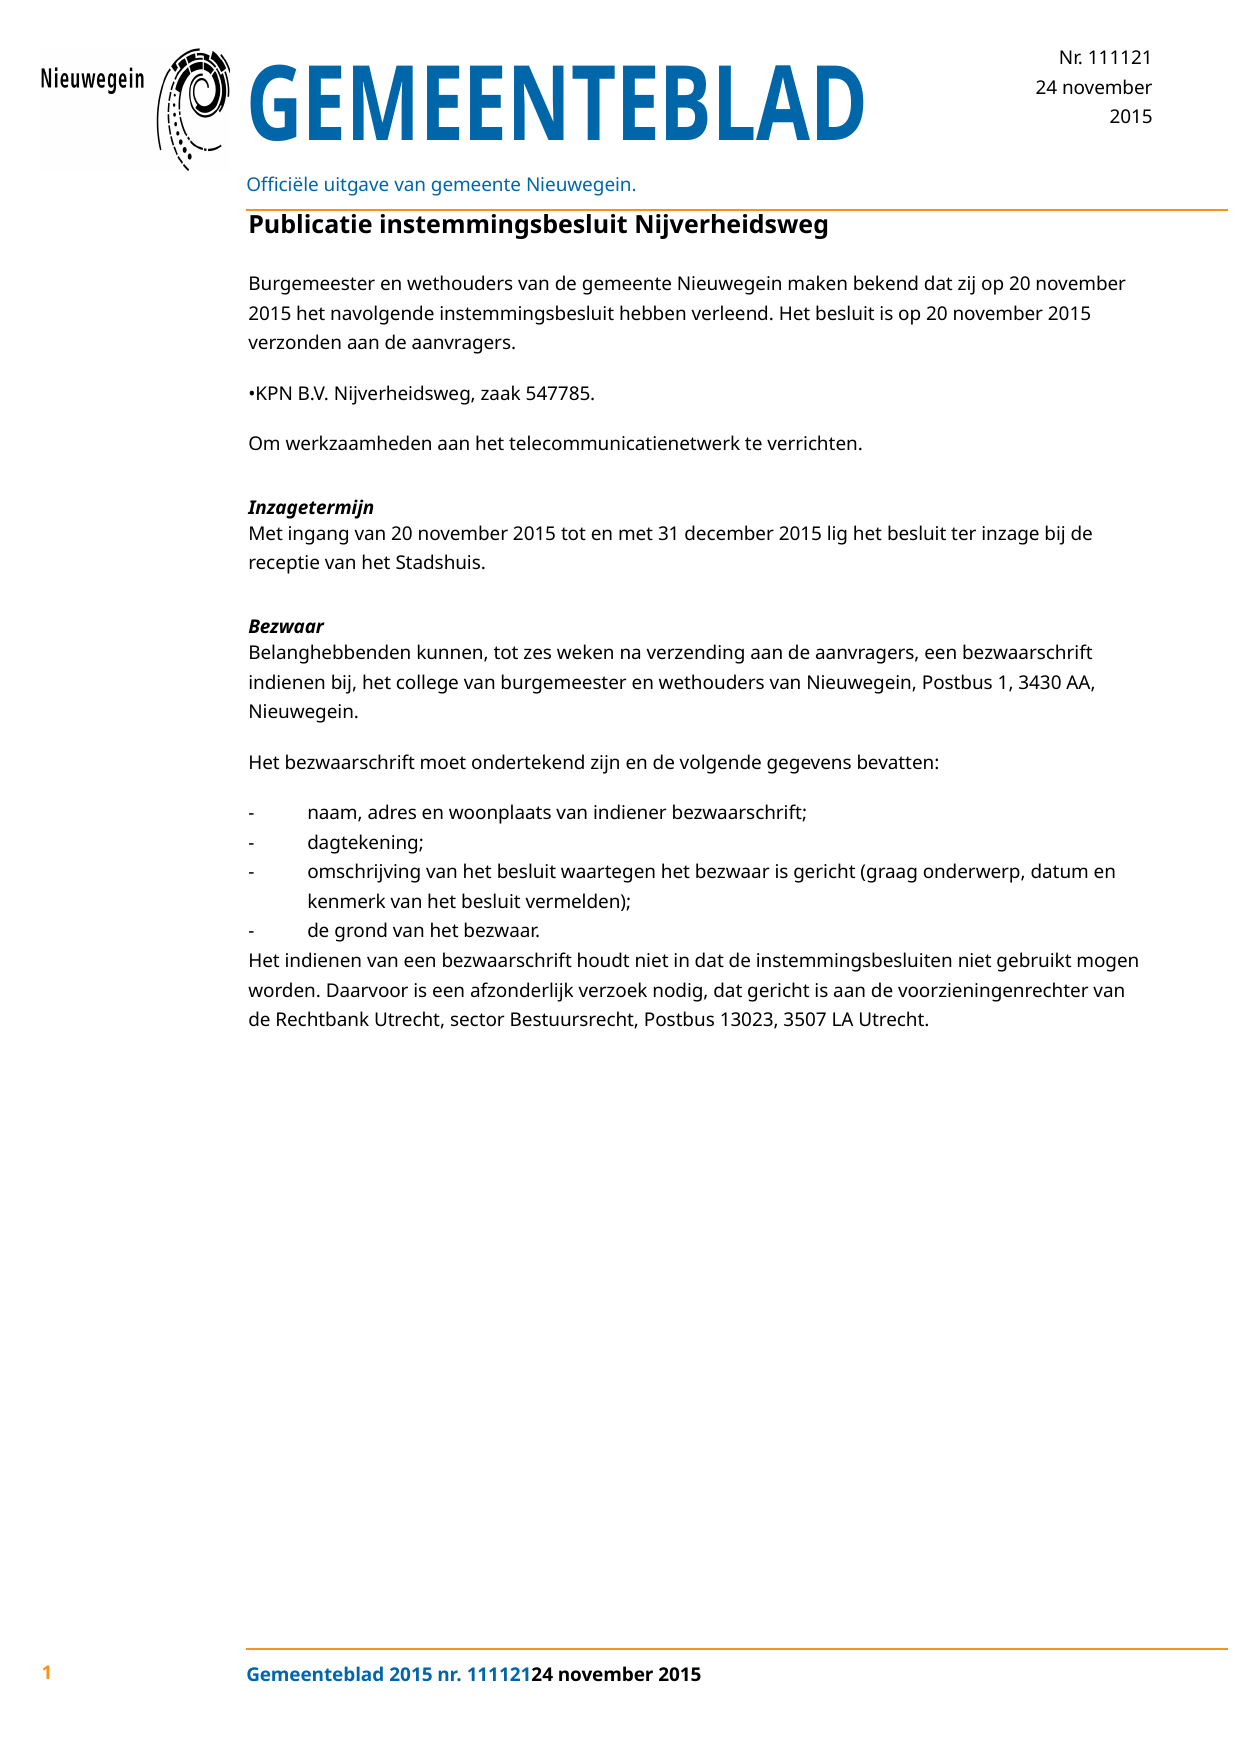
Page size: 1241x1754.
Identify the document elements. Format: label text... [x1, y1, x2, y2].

list dagtekening; [248, 829, 1152, 854]
text •KPN B.V. Nijverheidsweg, zaak 547785. [248, 380, 1152, 406]
list omschrijving van het besluit waartegen het bezwaar is gericht (graag onderwerp, datum en kenmerk van het besluit vermelden); [248, 858, 1152, 914]
text Burgemeester en wethouders van de gemeente Nieuwegein maken bekend dat zij op 20 november 2015 het navolgende instemmingsbesluit hebben verleend. Het besluit is op 20 november 2015 verzonden aan de aanvragers. [248, 270, 1152, 355]
list naam, adres en woonplaats van indiener bezwaarschrift; [248, 799, 1152, 825]
text Om werkzaamheden aan het telecommunicatienetwerk te verrichten. [248, 430, 1152, 456]
text Het bezwaarschrift moet ondertekend zijn en de volgende gegevens bevatten: [248, 749, 1152, 774]
text Inzagetermijn [248, 494, 1152, 520]
text Bezwaar [248, 613, 1152, 639]
list de grond van het bezwaar. [248, 918, 1152, 943]
text Publicatie instemmingsbesluit Nijverheidsweg [248, 211, 1152, 241]
text Belanghebbenden kunnen, tot zes weken na verzending aan de aanvragers, een bezwaarschrift indienen bij, het college van burgemeester en wethouders van Nieuwegein, Postbus 1, 3430 AA, Nieuwegein. [248, 639, 1152, 724]
picture [41, 47, 231, 172]
text Het indienen van een bezwaarschrift houdt niet in dat de instemmingsbesluiten niet gebruikt mogen worden. Daarvoor is een afzonderlijk verzoek nodig, dat gericht is aan de voorzieningenrechter van de Rechtbank Utrecht, sector Bestuursrecht, Postbus 13023, 3507 LA Utrecht. [248, 947, 1152, 1032]
text Met ingang van 20 november 2015 tot en met 31 december 2015 lig het besluit ter inzage bij de receptie van het Stadshuis. [248, 520, 1152, 575]
